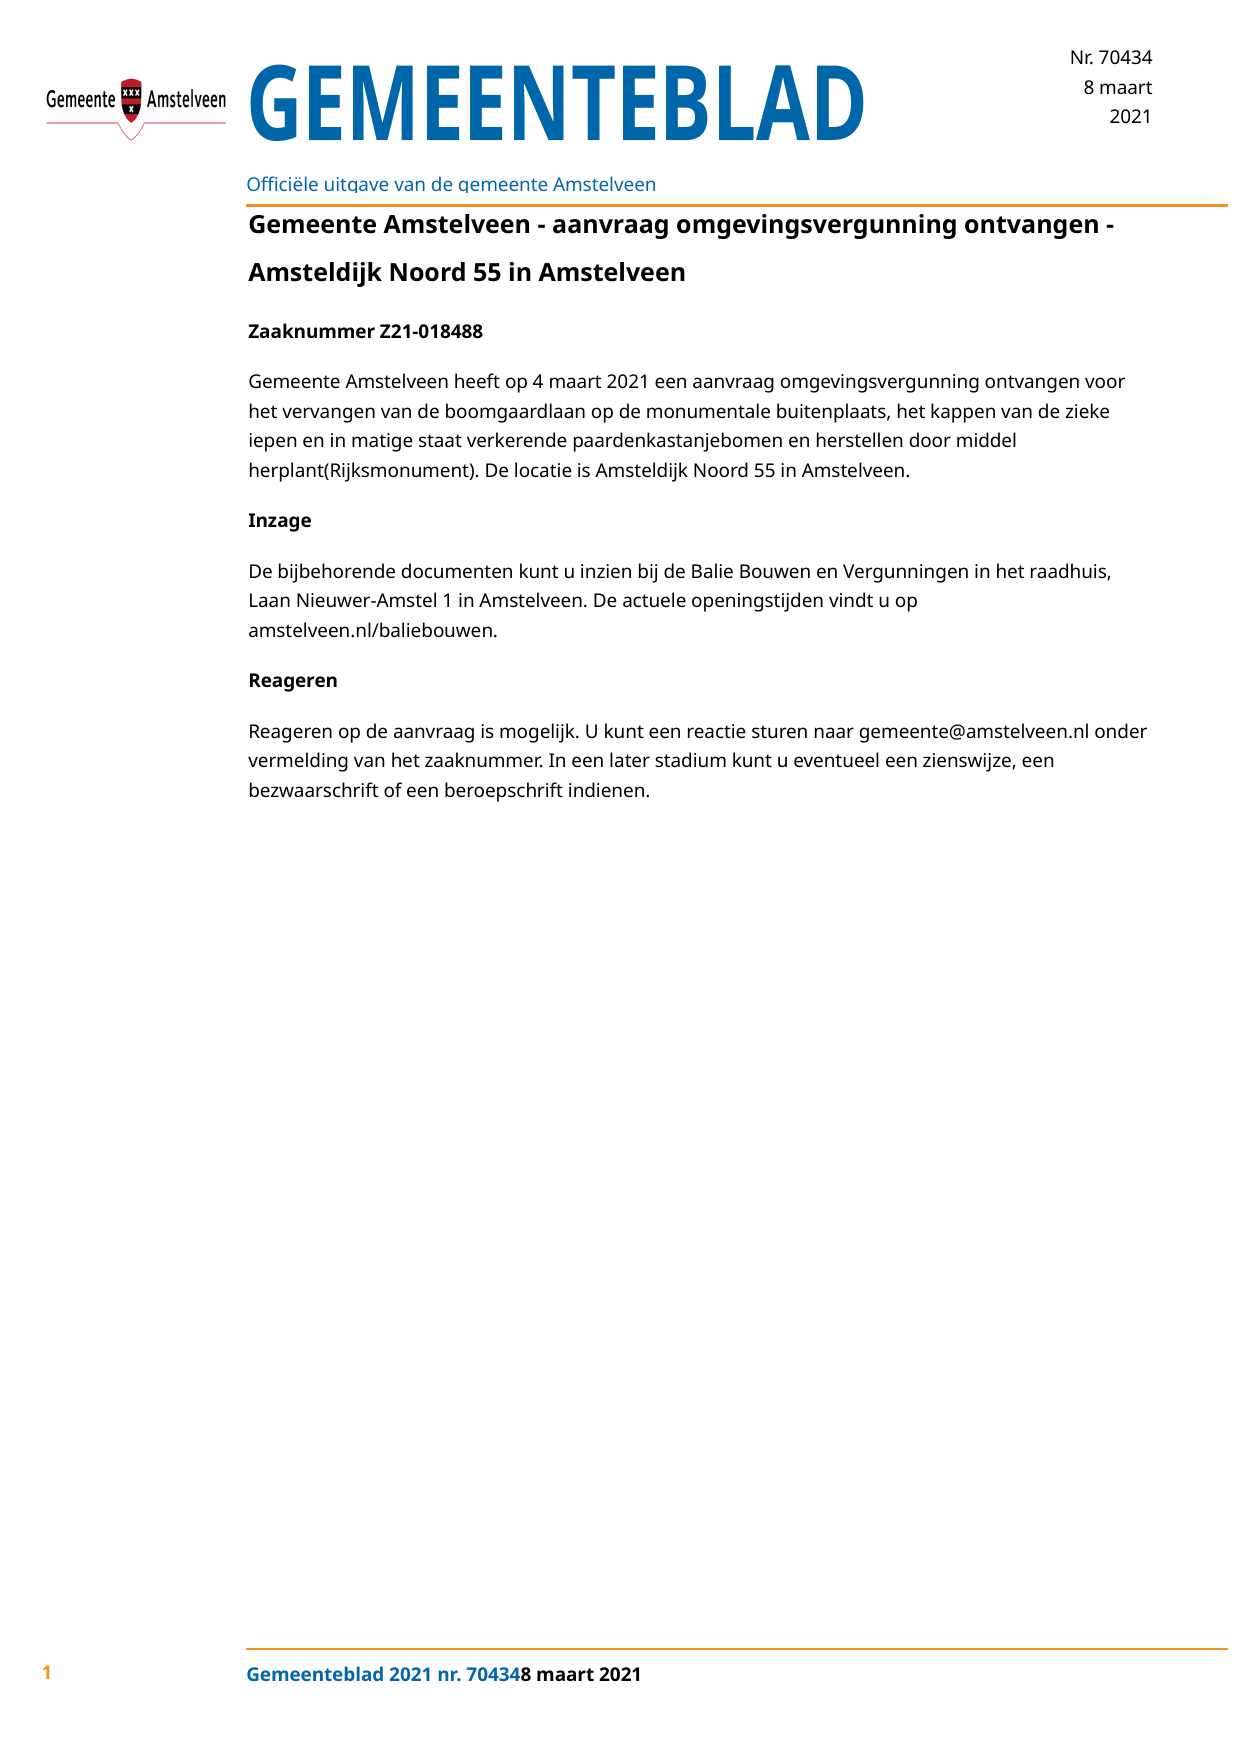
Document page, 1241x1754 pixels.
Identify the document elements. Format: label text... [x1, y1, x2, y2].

picture [41, 47, 231, 172]
text Zaaknummer Z21-018488 [248, 318, 1152, 344]
text De bijbehorende documenten kunt u inzien bij de Balie Bouwen en Vergunningen in het raadhuis, Laan Nieuwer-Amstel 1 in Amstelveen. De actuele openingstijden vindt u op amstelveen.nl/baliebouwen. [248, 558, 1152, 643]
text Inzage [248, 507, 1152, 533]
text Reageren [248, 667, 1152, 693]
text Reageren op de aanvraag is mogelijk. U kunt een reactie sturen naar gemeente@amstelveen.nl onder vermelding van het zaaknummer. In een later stadium kunt u eventueel een zienswijze, een bezwaarschrift of een beroepschrift indienen. [248, 718, 1152, 803]
text Gemeente Amstelveen - aanvraag omgevingsvergunning ontvangen - Amsteldijk Noord 55 in Amstelveen [248, 207, 1152, 288]
text Gemeente Amstelveen heeft op 4 maart 2021 een aanvraag omgevingsvergunning ontvangen voor het vervangen van de boomgaardlaan op de monumentale buitenplaats, het kappen van de zieke iepen en in matige staat verkerende paardenkastanjebomen en herstellen door middel herplant(Rijksmonument). De locatie is Amsteldijk Noord 55 in Amstelveen. [248, 368, 1152, 483]
